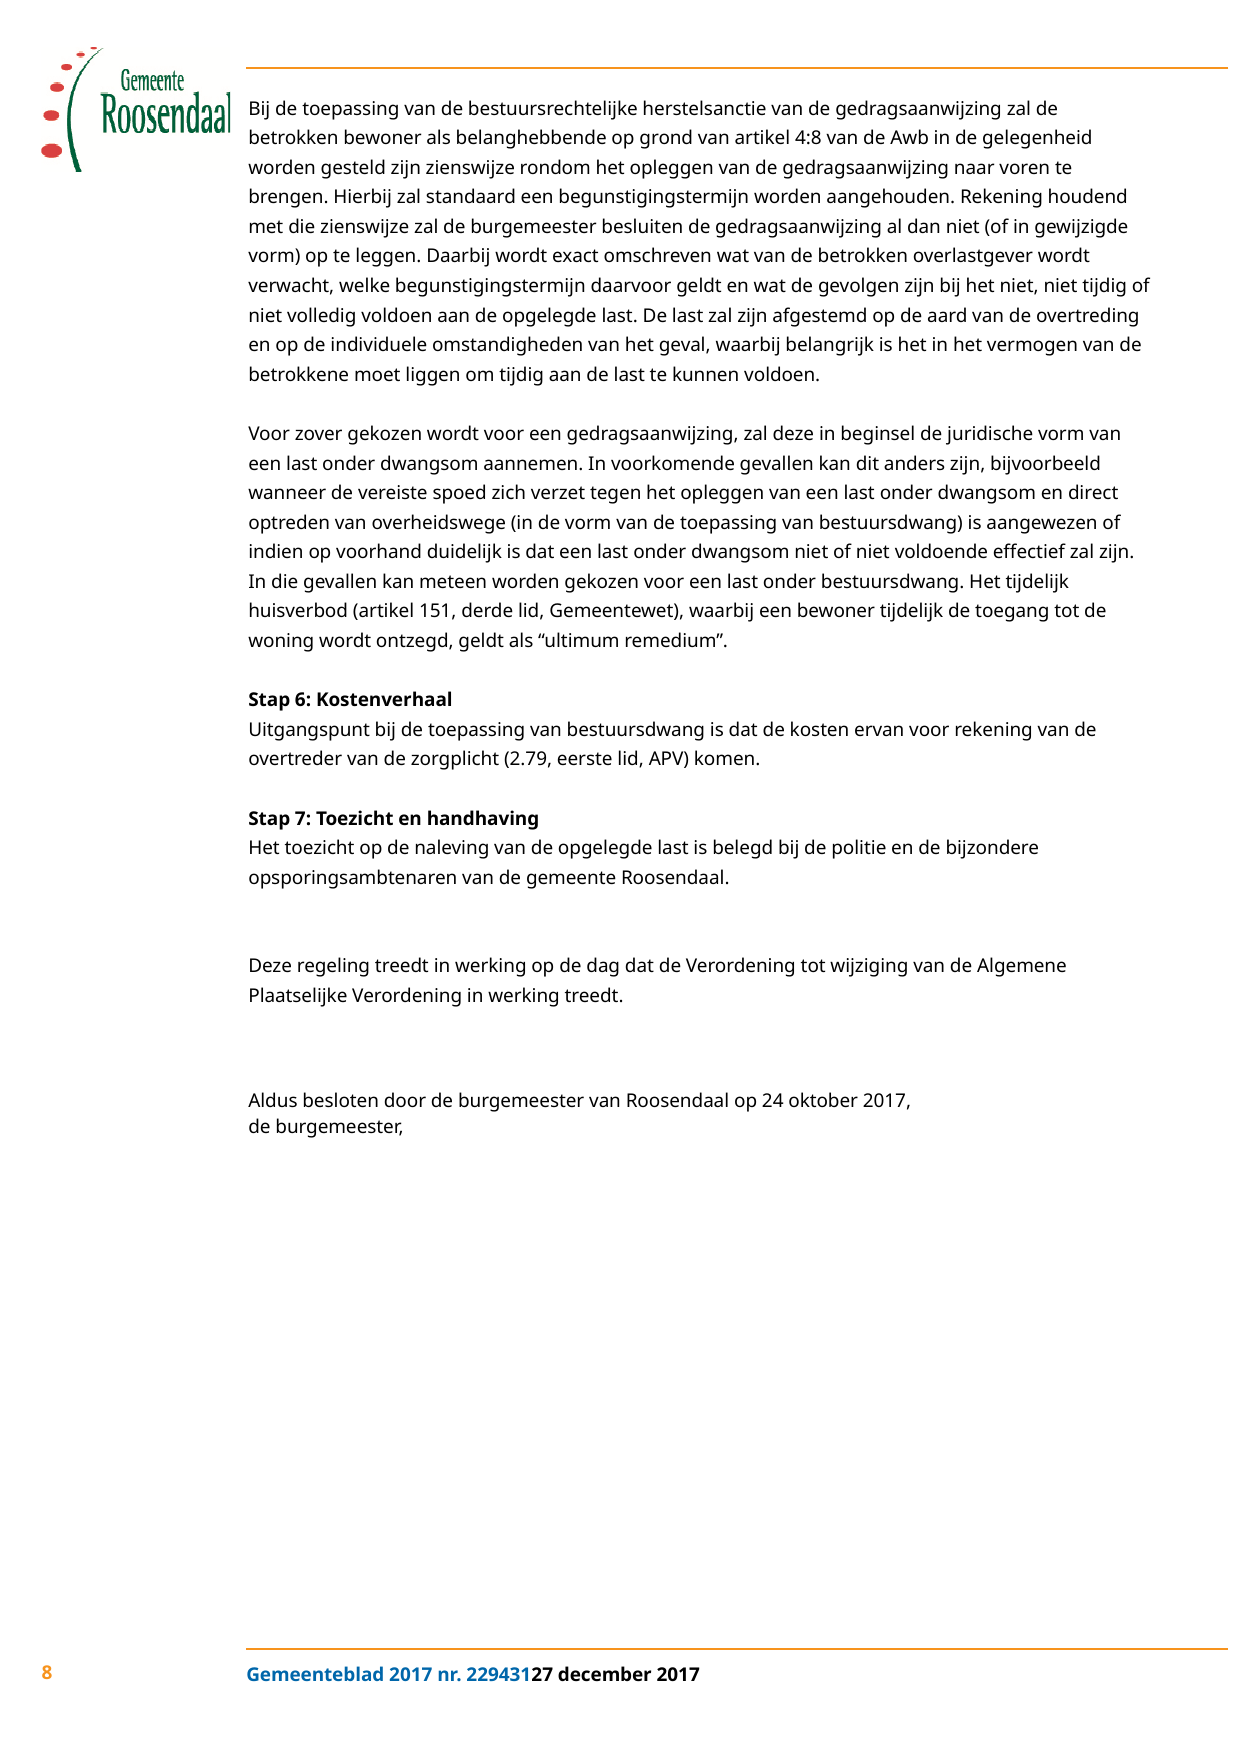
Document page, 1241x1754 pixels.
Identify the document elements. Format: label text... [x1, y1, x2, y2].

text Stap 6: Kostenverhaal [248, 686, 1152, 712]
text Aldus besloten door de burgemeester van Roosendaal op 24 oktober 2017, [248, 1087, 1152, 1113]
text Het toezicht op de naleving van de opgelegde last is belegd bij de politie en de bijzondere opsporingsambtenaren van de gemeente Roosendaal. [248, 834, 1152, 890]
text Stap 7: Toezicht en handhaving [248, 805, 1152, 831]
text de burgemeester, [248, 1113, 1152, 1138]
text Deze regeling treedt in werking op de dag dat de Verordening tot wijziging van de Algemene Plaatselijke Verordening in werking treedt. [248, 953, 1152, 1008]
text Voor zover gekozen wordt voor een gedragsaanwijzing, zal deze in beginsel de juridische vorm van een last onder dwangsom aannemen. In voorkomende gevallen kan dit anders zijn, bijvoorbeeld wanneer de vereiste spoed zich verzet tegen het opleggen van een last onder dwangsom en direct optreden van overheidswege (in de vorm van de toepassing van bestuursdwang) is aangewezen of indien op voorhand duidelijk is dat een last onder dwangsom niet of niet voldoende effectief zal zijn. In die gevallen kan meteen worden gekozen voor een last onder bestuursdwang. Het tijdelijk huisverbod (artikel 151, derde lid, Gemeentewet), waarbij een bewoner tijdelijk de toegang tot de woning wordt ontzegd, geldt als “ultimum remedium”. [248, 420, 1152, 653]
text Bij de toepassing van de bestuursrechtelijke herstelsanctie van de gedragsaanwijzing zal de betrokken bewoner als belanghebbende op grond van artikel 4:8 van de Awb in de gelegenheid worden gesteld zijn zienswijze rondom het opleggen van de gedragsaanwijzing naar voren te brengen. Hierbij zal standaard een begunstigingstermijn worden aangehouden. Rekening houdend met die zienswijze zal de burgemeester besluiten de gedragsaanwijzing al dan niet (of in gewijzigde vorm) op te leggen. Daarbij wordt exact omschreven wat van de betrokken overlastgever wordt verwacht, welke begunstigingstermijn daarvoor geldt en wat de gevolgen zijn bij het niet, niet tijdig of niet volledig voldoen aan de opgelegde last. De last zal zijn afgestemd op de aard van de overtreding en op de individuele omstandigheden van het geval, waarbij belangrijk is het in het vermogen van de betrokkene moet liggen om tijdig aan de last te kunnen voldoen. [248, 95, 1152, 387]
picture [41, 47, 231, 172]
text Uitgangspunt bij de toepassing van bestuursdwang is dat de kosten ervan voor rekening van de overtreder van de zorgplicht (2.79, eerste lid, APV) komen. [248, 716, 1152, 771]
